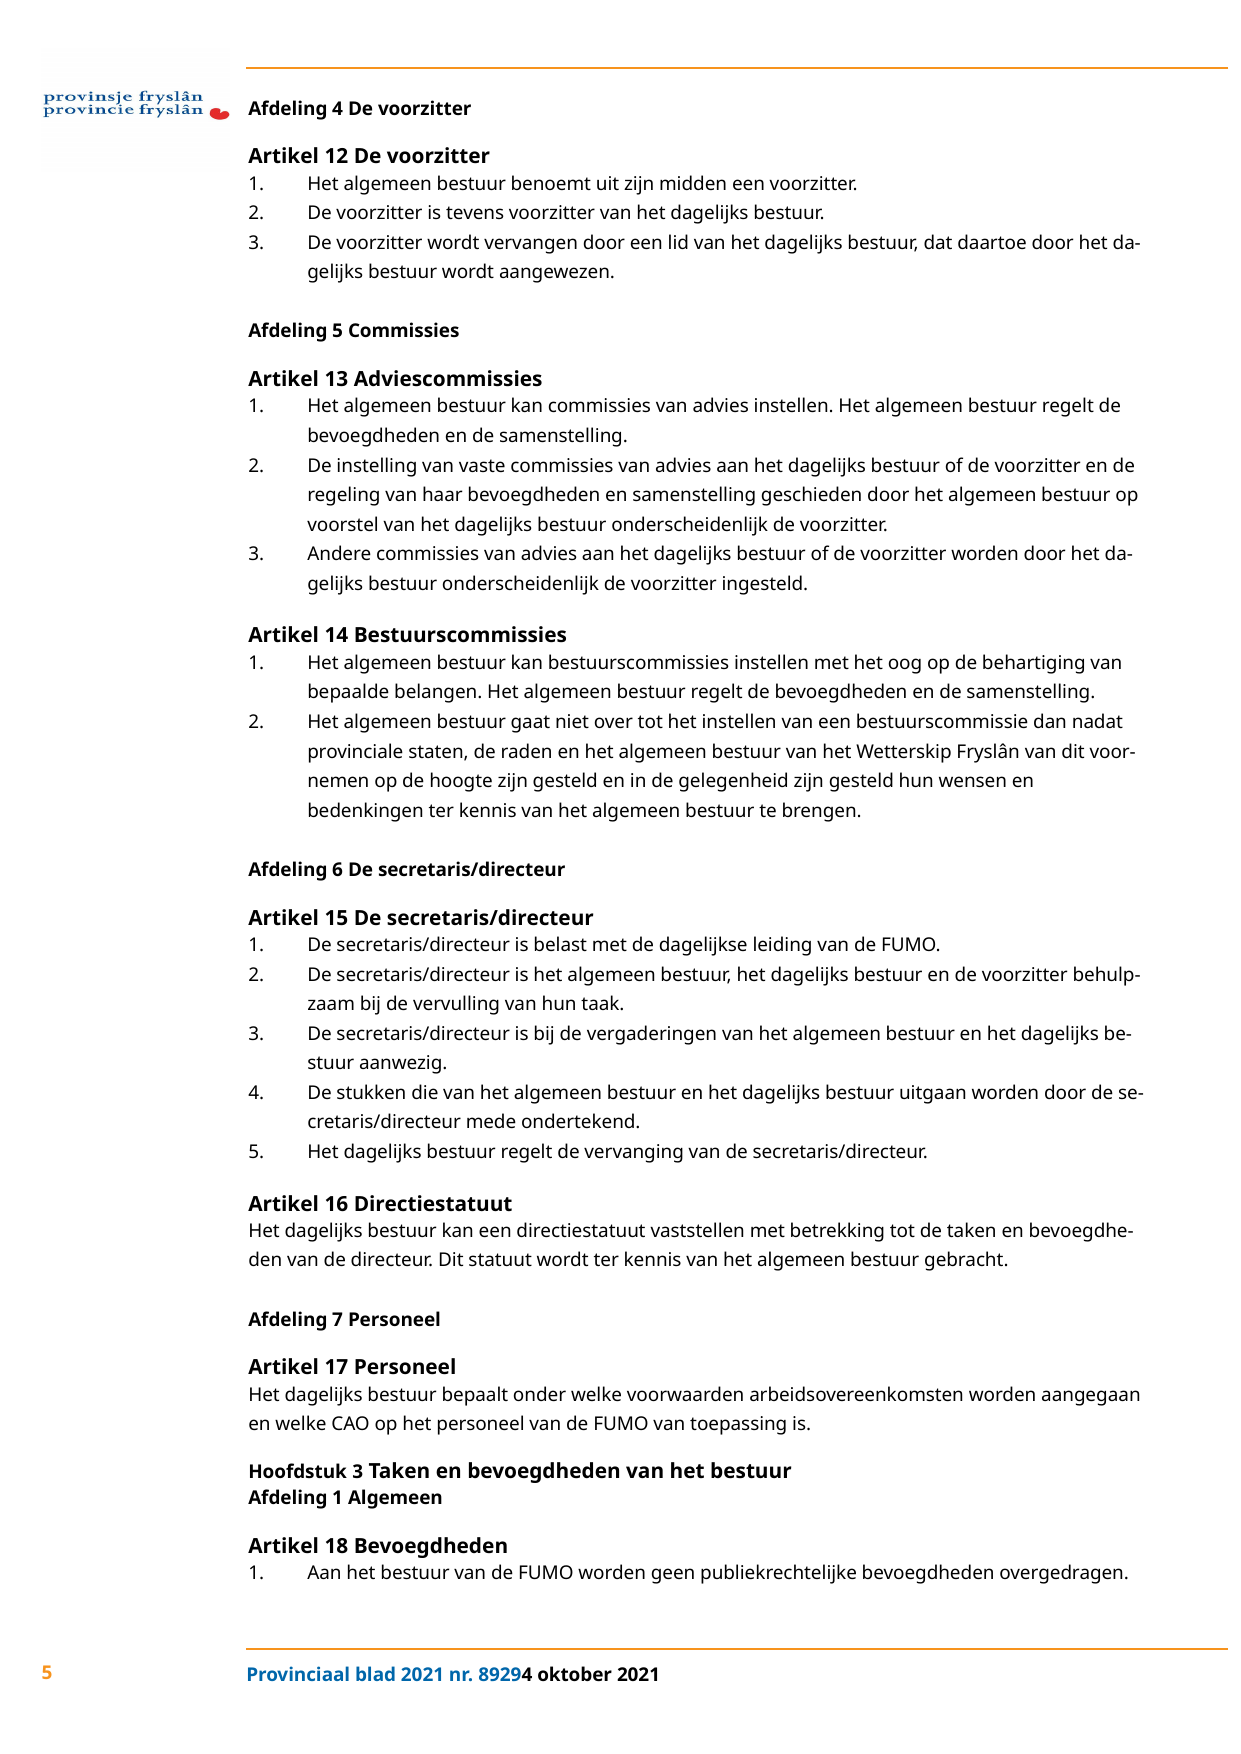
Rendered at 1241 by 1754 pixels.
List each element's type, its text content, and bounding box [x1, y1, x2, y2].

list De instelling van vaste commissies van advies aan het dagelijks bestuur of de voorzitter en de regeling van haar bevoegdheden en samenstelling geschieden door het algemeen bestuur op voorstel van het dagelijks bestuur onderscheidenlijk de voorzitter. [248, 452, 1152, 537]
text Artikel 16 Directiestatuut [248, 1189, 1152, 1217]
list De stukken die van het algemeen bestuur en het dagelijks bestuur uitgaan worden door de se-cretaris/directeur mede ondertekend. [248, 1079, 1152, 1134]
list Het dagelijks bestuur regelt de vervanging van de secretaris/directeur. [248, 1138, 1152, 1164]
picture [41, 47, 231, 172]
text Afdeling 7 Personeel [248, 1306, 1152, 1332]
list Aan het bestuur van de FUMO worden geen publiekrechtelijke bevoegdheden overgedragen. [248, 1559, 1152, 1585]
text Afdeling 1 Algemeen [248, 1484, 1152, 1510]
text Afdeling 4 De voorzitter [248, 95, 1152, 121]
list De secretaris/directeur is het algemeen bestuur, het dagelijks bestuur en de voorzitter behulp-zaam bij de vervulling van hun taak. [248, 961, 1152, 1016]
text Het dagelijks bestuur bepaalt onder welke voorwaarden arbeidsovereenkomsten worden aangegaan en welke CAO op het personeel van de FUMO van toepassing is. [248, 1381, 1152, 1436]
text Artikel 12 De voorzitter [248, 141, 1152, 170]
text Artikel 15 De secretaris/directeur [248, 903, 1152, 931]
text Hoofdstuk 3 Taken en bevoegdheden van het bestuur [248, 1456, 1152, 1484]
text Het dagelijks bestuur kan een directiestatuut vaststellen met betrekking tot de taken en bevoegdhe-den van de directeur. Dit statuut wordt ter kennis van het algemeen bestuur gebracht. [248, 1217, 1152, 1272]
list De voorzitter is tevens voorzitter van het dagelijks bestuur. [248, 199, 1152, 225]
text Artikel 13 Adviescommissies [248, 364, 1152, 393]
text Afdeling 6 De secretaris/directeur [248, 856, 1152, 882]
list Het algemeen bestuur kan bestuurscommissies instellen met het oog op de behartiging van bepaalde belangen. Het algemeen bestuur regelt de bevoegdheden en de samenstelling. [248, 649, 1152, 704]
list Het algemeen bestuur benoemt uit zijn midden een voorzitter. [248, 170, 1152, 196]
list Het algemeen bestuur gaat niet over tot het instellen van een bestuurscommissie dan nadat provinciale staten, de raden en het algemeen bestuur van het Wetterskip Fryslân van dit voor-nemen op de hoogte zijn gesteld en in de gelegenheid zijn gesteld hun wensen en bedenkingen ter kennis van het algemeen bestuur te brengen. [248, 708, 1152, 823]
list De secretaris/directeur is bij de vergaderingen van het algemeen bestuur en het dagelijks be-stuur aanwezig. [248, 1020, 1152, 1075]
text Afdeling 5 Commissies [248, 318, 1152, 343]
list De voorzitter wordt vervangen door een lid van het dagelijks bestuur, dat daartoe door het da-gelijks bestuur wordt aangewezen. [248, 229, 1152, 284]
text Artikel 17 Personeel [248, 1352, 1152, 1381]
text Artikel 18 Bevoegdheden [248, 1531, 1152, 1559]
list Het algemeen bestuur kan commissies van advies instellen. Het algemeen bestuur regelt de bevoegdheden en de samenstelling. [248, 393, 1152, 448]
list Andere commissies van advies aan het dagelijks bestuur of de voorzitter worden door het da-gelijks bestuur onderscheidenlijk de voorzitter ingesteld. [248, 541, 1152, 596]
text Artikel 14 Bestuurscommissies [248, 621, 1152, 649]
list De secretaris/directeur is belast met de dagelijkse leiding van de FUMO. [248, 931, 1152, 957]
